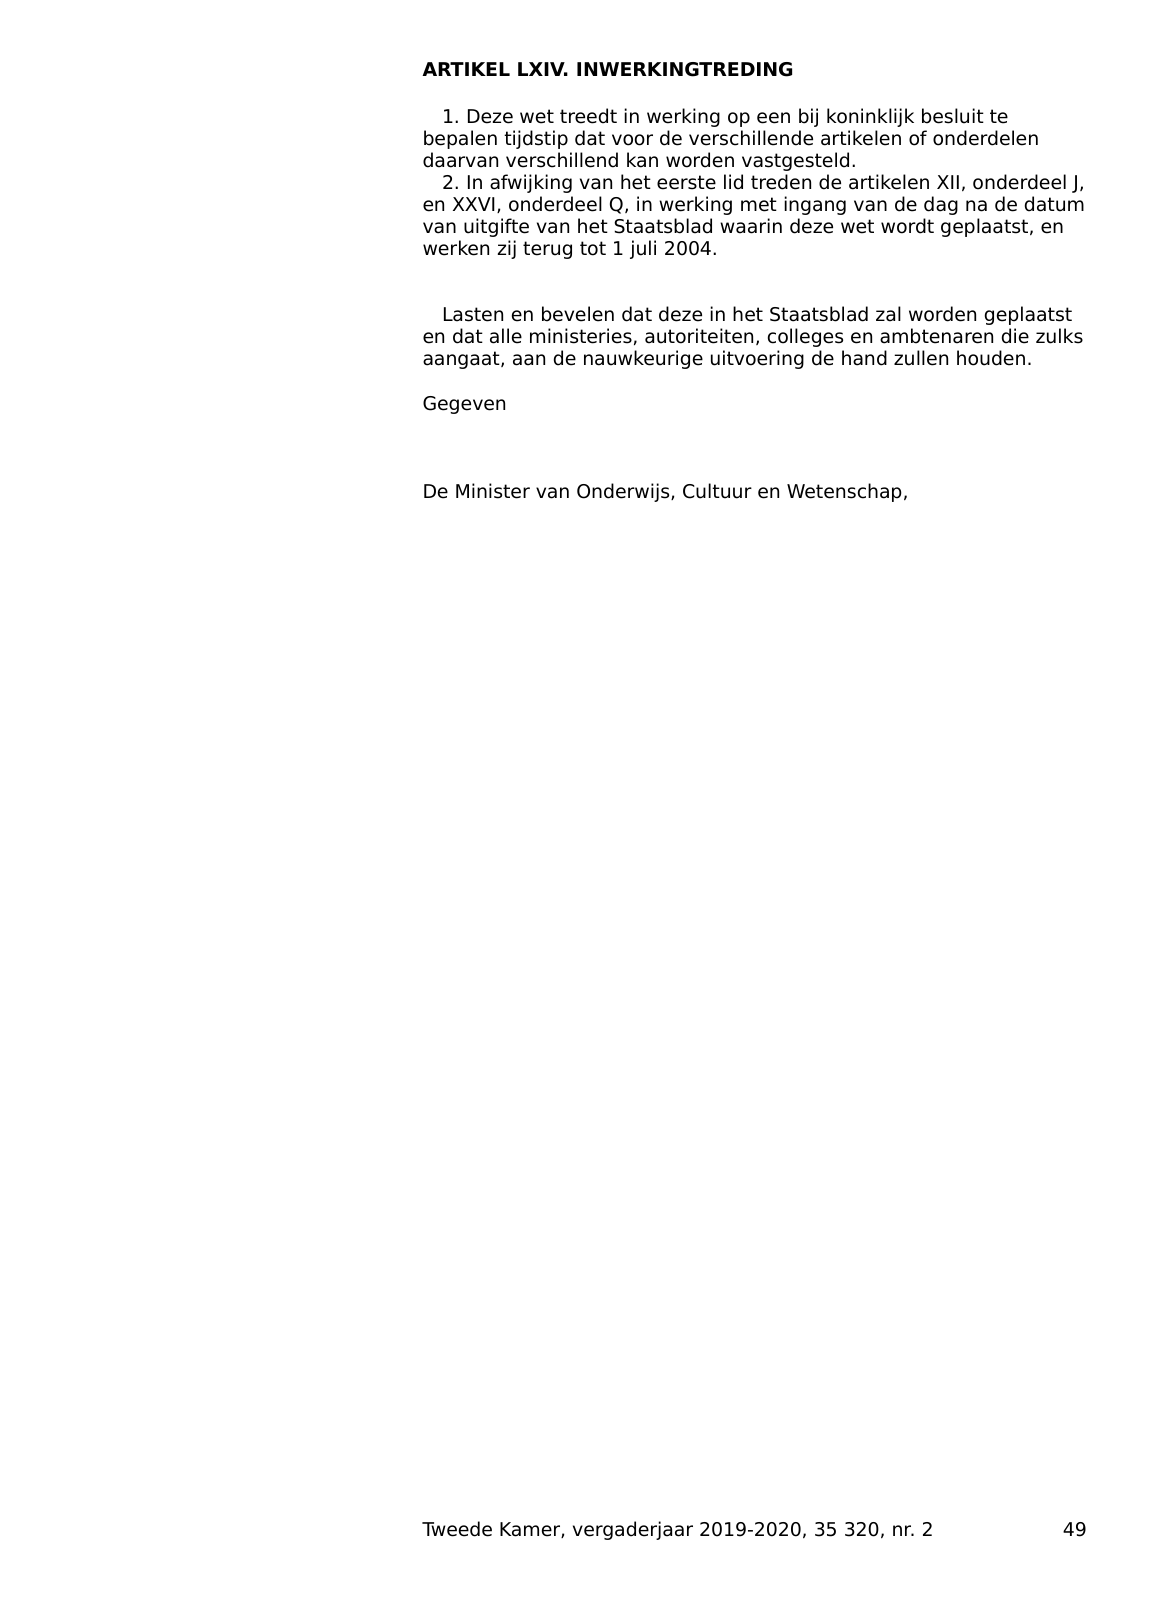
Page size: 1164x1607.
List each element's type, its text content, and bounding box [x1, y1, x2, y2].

text 1. Deze wet treedt in werking op een bij koninklijk besluit te bepalen tijdstip dat voor de verschillende artikelen of onderdelen daarvan verschillend kan worden vastgesteld. [422, 106, 1087, 172]
subtitle ARTIKEL LXIV. INWERKINGTREDING [422, 59, 1087, 81]
text Gegeven [422, 392, 1087, 414]
text 2. In afwijking van het eerste lid treden de artikelen XII, onderdeel J, en XXVI, onderdeel Q, in werking met ingang van de dag na de datum van uitgifte van het Staatsblad waarin deze wet wordt geplaatst, en werken zij terug tot 1 juli 2004. [422, 172, 1087, 260]
text De Minister van Onderwijs, Cultuur en Wetenschap, [422, 481, 1087, 503]
text Lasten en bevelen dat deze in het Staatsblad zal worden geplaatst en dat alle ministeries, autoriteiten, colleges en ambtenaren die zulks aangaat, aan de nauwkeurige uitvoering de hand zullen houden. [422, 304, 1087, 370]
